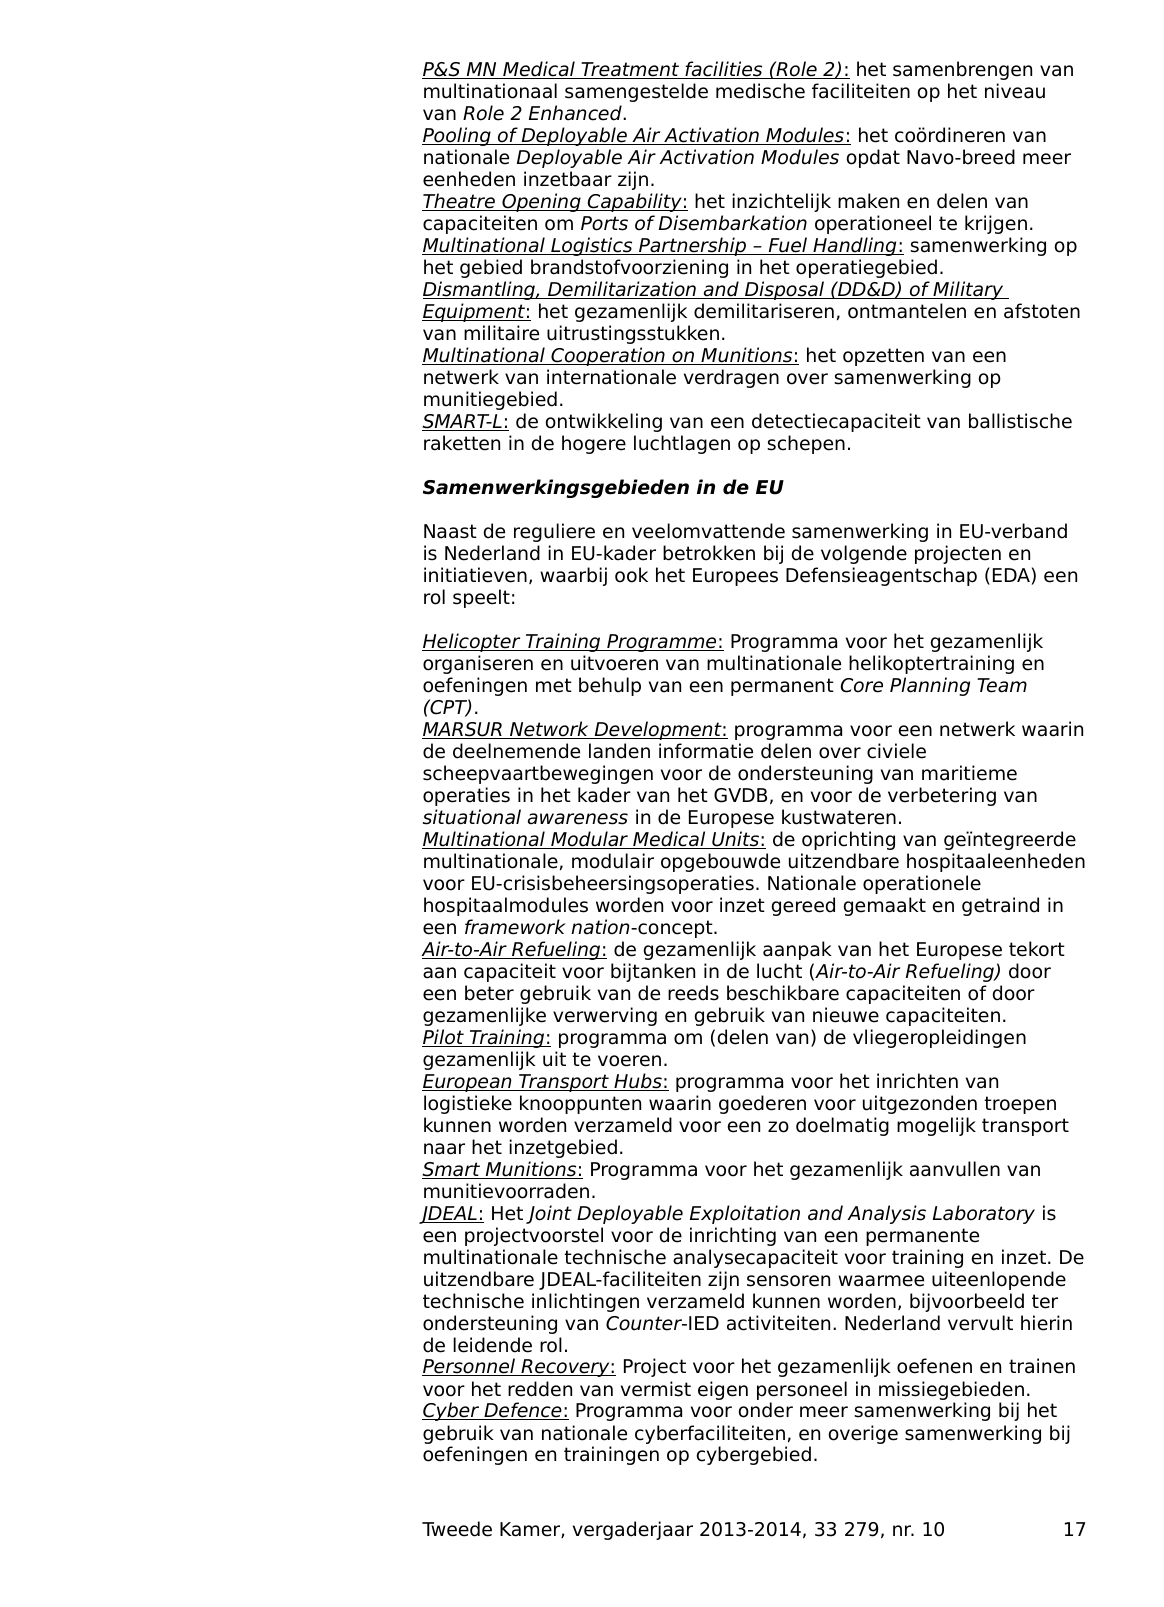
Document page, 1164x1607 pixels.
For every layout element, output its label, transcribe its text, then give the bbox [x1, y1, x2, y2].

text Personnel Recovery: Project voor het gezamenlijk oefenen en trainen voor het redden van vermist eigen personeel in missiegebieden. [422, 1356, 1087, 1400]
text MARSUR Network Development: programma voor een netwerk waarin de deelnemende landen informatie delen over civiele scheepvaartbewegingen voor de ondersteuning van maritieme operaties in het kader van het GVDB, en voor de verbetering van situational awareness in de Europese kustwateren. [422, 719, 1087, 829]
text Naast de reguliere en veelomvattende samenwerking in EU-verband is Nederland in EU-kader betrokken bij de volgende projecten en initiatieven, waarbij ook het Europees Defensieagentschap (EDA) een rol speelt: [422, 521, 1087, 609]
text SMART-L: de ontwikkeling van een detectiecapaciteit van ballistische raketten in de hogere luchtlagen op schepen. [422, 411, 1087, 455]
text Multinational Modular Medical Units: de oprichting van geïntegreerde multinationale, modulair opgebouwde uitzendbare hospitaaleenheden voor EU-crisisbeheersingsoperaties. Nationale operationele hospitaalmodules worden voor inzet gereed gemaakt en getraind in een framework nation-concept. [422, 829, 1087, 939]
text JDEAL: Het Joint Deployable Exploitation and Analysis Laboratory is een projectvoorstel voor de inrichting van een permanente multinationale technische analysecapaciteit voor training en inzet. De uitzendbare JDEAL-faciliteiten zijn sensoren waarmee uiteenlopende technische inlichtingen verzameld kunnen worden, bijvoorbeeld ter ondersteuning van Counter-IED activiteiten. Nederland vervult hierin de leidende rol. [422, 1203, 1087, 1356]
text Dismantling, Demilitarization and Disposal (DD&D) of Military Equipment: het gezamenlijk demilitariseren, ontmantelen en afstoten van militaire uitrustingsstukken. [422, 279, 1087, 345]
text Cyber Defence: Programma voor onder meer samenwerking bij het gebruik van nationale cyberfaciliteiten, en overige samenwerking bij oefeningen en trainingen op cybergebied. [422, 1400, 1087, 1466]
text Multinational Logistics Partnership – Fuel Handling: samenwerking op het gebied brandstofvoorziening in het operatiegebied. [422, 235, 1087, 279]
subtitle Samenwerkingsgebieden in de EU [422, 477, 1087, 499]
text Helicopter Training Programme: Programma voor het gezamenlijk organiseren en uitvoeren van multinationale helikoptertraining en oefeningen met behulp van een permanent Core Planning Team (CPT). [422, 631, 1087, 719]
text Pooling of Deployable Air Activation Modules: het coördineren van nationale Deployable Air Activation Modules opdat Navo-breed meer eenheden inzetbaar zijn. [422, 125, 1087, 191]
text P&S MN Medical Treatment facilities (Role 2): het samenbrengen van multinationaal samengestelde medische faciliteiten op het niveau van Role 2 Enhanced. [422, 59, 1087, 125]
text Pilot Training: programma om (delen van) de vliegeropleidingen gezamenlijk uit te voeren. [422, 1027, 1087, 1071]
text Air-to-Air Refueling: de gezamenlijk aanpak van het Europese tekort aan capaciteit voor bijtanken in de lucht (Air-to-Air Refueling) door een beter gebruik van de reeds beschikbare capaciteiten of door gezamenlijke verwerving en gebruik van nieuwe capaciteiten. [422, 939, 1087, 1027]
text European Transport Hubs: programma voor het inrichten van logistieke knooppunten waarin goederen voor uitgezonden troepen kunnen worden verzameld voor een zo doelmatig mogelijk transport naar het inzetgebied. [422, 1071, 1087, 1159]
text Smart Munitions: Programma voor het gezamenlijk aanvullen van munitievoorraden. [422, 1159, 1087, 1203]
text Multinational Cooperation on Munitions: het opzetten van een netwerk van internationale verdragen over samenwerking op munitiegebied. [422, 345, 1087, 411]
text Theatre Opening Capability: het inzichtelijk maken en delen van capaciteiten om Ports of Disembarkation operationeel te krijgen. [422, 191, 1087, 235]
